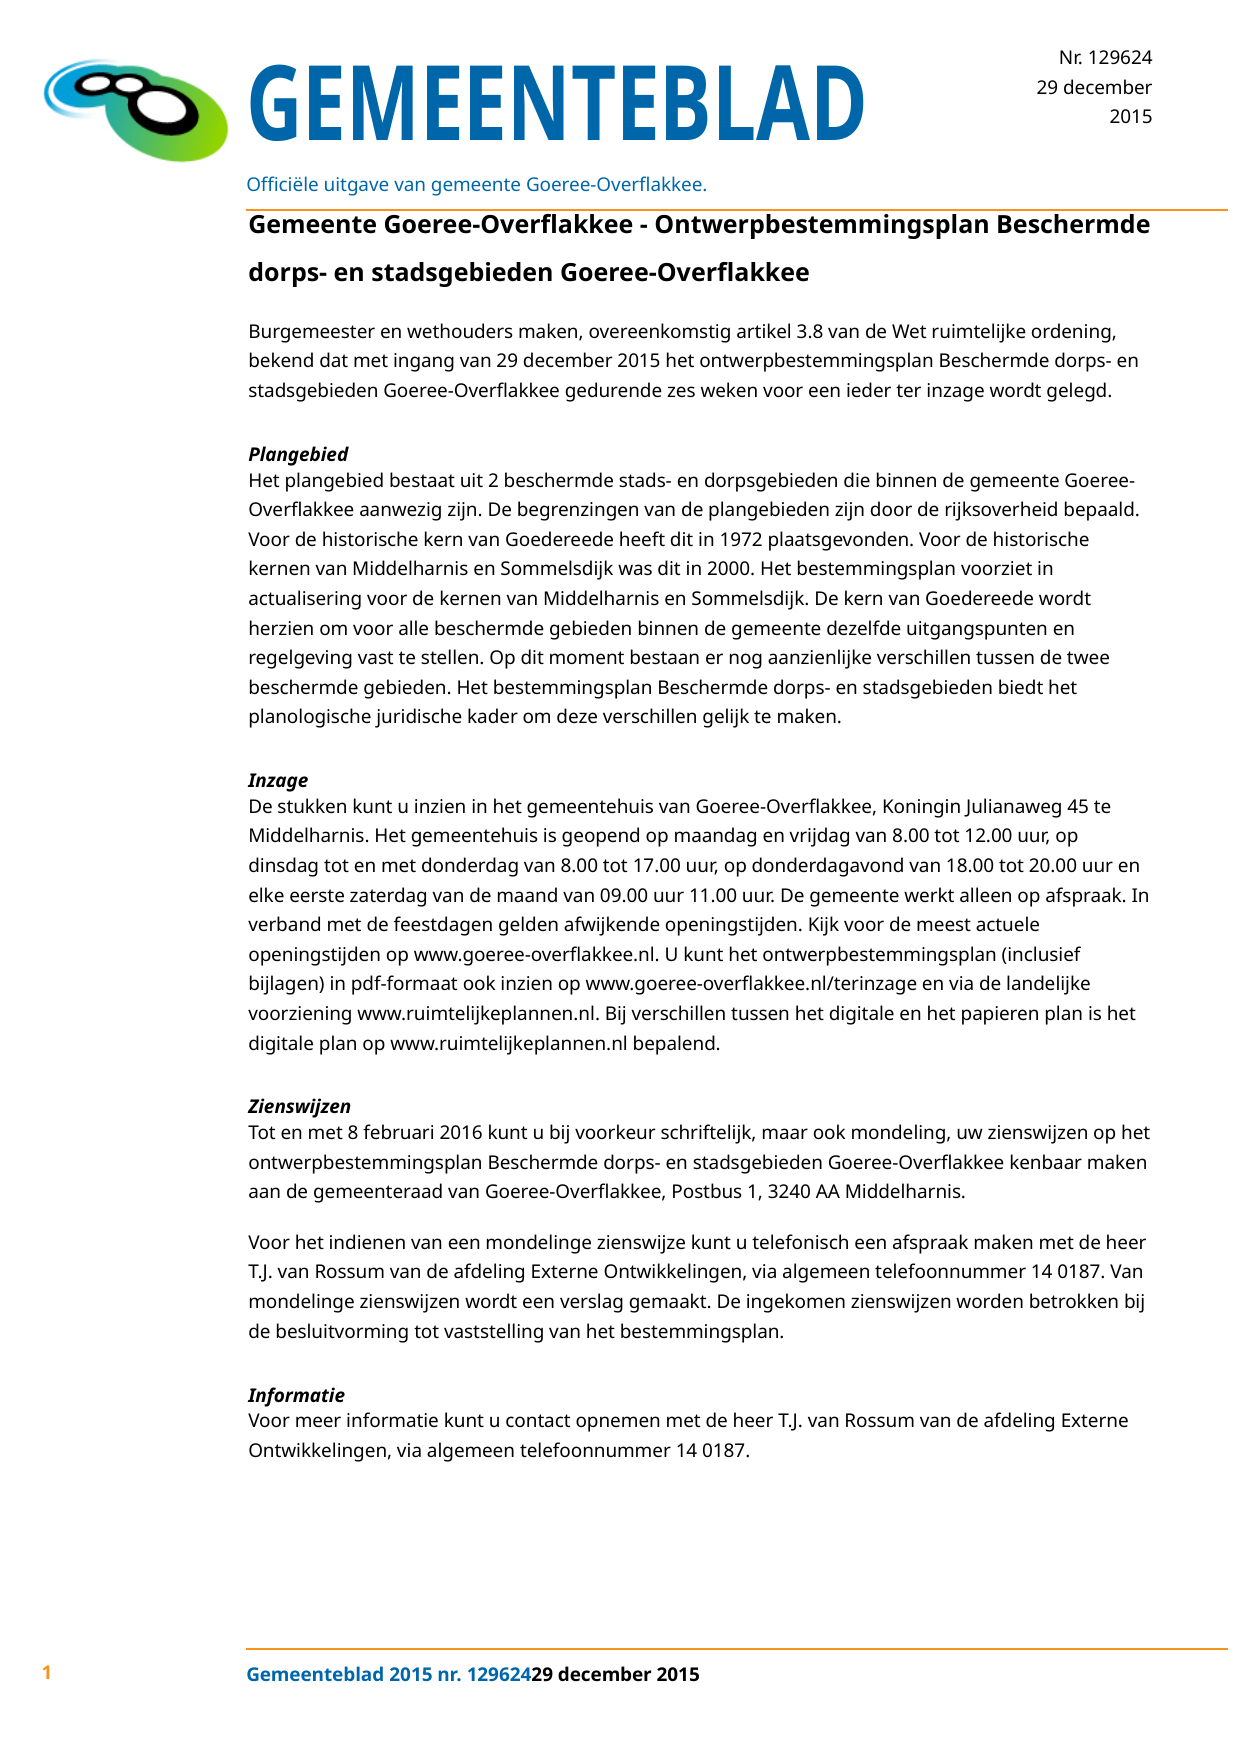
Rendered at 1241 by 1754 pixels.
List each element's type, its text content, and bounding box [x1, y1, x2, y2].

text Voor het indienen van een mondelinge zienswijze kunt u telefonisch een afspraak maken met de heer T.J. van Rossum van de afdeling Externe Ontwikkelingen, via algemeen telefoonnummer 14 0187. Van mondelinge zienswijzen wordt een verslag gemaakt. De ingekomen zienswijzen worden betrokken bij de besluitvorming tot vaststelling van het bestemmingsplan. [248, 1229, 1152, 1343]
text Zienswijzen [248, 1094, 1152, 1119]
text Inzage [248, 767, 1152, 793]
text Tot en met 8 februari 2016 kunt u bij voorkeur schriftelijk, maar ook mondeling, uw zienswijzen op het ontwerpbestemmingsplan Beschermde dorps- en stadsgebieden Goeree-Overflakkee kenbaar maken aan de gemeenteraad van Goeree-Overflakkee, Postbus 1, 3240 AA Middelharnis. [248, 1119, 1152, 1204]
text Het plangebied bestaat uit 2 beschermde stads- en dorpsgebieden die binnen de gemeente Goeree-Overflakkee aanwezig zijn. De begrenzingen van de plangebieden zijn door de rijksoverheid bepaald. Voor de historische kern van Goedereede heeft dit in 1972 plaatsgevonden. Voor de historische kernen van Middelharnis en Sommelsdijk was dit in 2000. Het bestemmingsplan voorziet in actualisering voor de kernen van Middelharnis en Sommelsdijk. De kern van Goedereede wordt herzien om voor alle beschermde gebieden binnen de gemeente dezelfde uitgangspunten en regelgeving vast te stellen. Op dit moment bestaan er nog aanzienlijke verschillen tussen de twee beschermde gebieden. Het bestemmingsplan Beschermde dorps- en stadsgebieden biedt het planologische juridische kader om deze verschillen gelijk te maken. [248, 467, 1152, 729]
text Informatie [248, 1382, 1152, 1407]
text Plangebied [248, 441, 1152, 467]
text Burgemeester en wethouders maken, overeenkomstig artikel 3.8 van de Wet ruimtelijke ordening, bekend dat met ingang van 29 december 2015 het ontwerpbestemmingsplan Beschermde dorps- en stadsgebieden Goeree-Overflakkee gedurende zes weken voor een ieder ter inzage wordt gelegd. [248, 318, 1152, 403]
text Gemeente Goeree-Overflakkee - Ontwerpbestemmingsplan Beschermde dorps- en stadsgebieden Goeree-Overflakkee [248, 211, 1152, 288]
text Voor meer informatie kunt u contact opnemen met de heer T.J. van Rossum van de afdeling Externe Ontwikkelingen, via algemeen telefoonnummer 14 0187. [248, 1407, 1152, 1463]
text De stukken kunt u inzien in het gemeentehuis van Goeree-Overflakkee, Koningin Julianaweg 45 te Middelharnis. Het gemeentehuis is geopend op maandag en vrijdag van 8.00 tot 12.00 uur, op dinsdag tot en met donderdag van 8.00 tot 17.00 uur, op donderdagavond van 18.00 tot 20.00 uur en elke eerste zaterdag van de maand van 09.00 uur 11.00 uur. De gemeente werkt alleen op afspraak. In verband met de feestdagen gelden afwijkende openingstijden. Kijk voor de meest actuele openingstijden op www.goeree-overflakkee.nl. U kunt het ontwerpbestemmingsplan (inclusief bijlagen) in pdf-formaat ook inzien op www.goeree-overflakkee.nl/terinzage en via de landelijke voorziening www.ruimtelijkeplannen.nl. Bij verschillen tussen het digitale en het papieren plan is het digitale plan op www.ruimtelijkeplannen.nl bepalend. [248, 793, 1152, 1056]
picture [41, 47, 231, 172]
